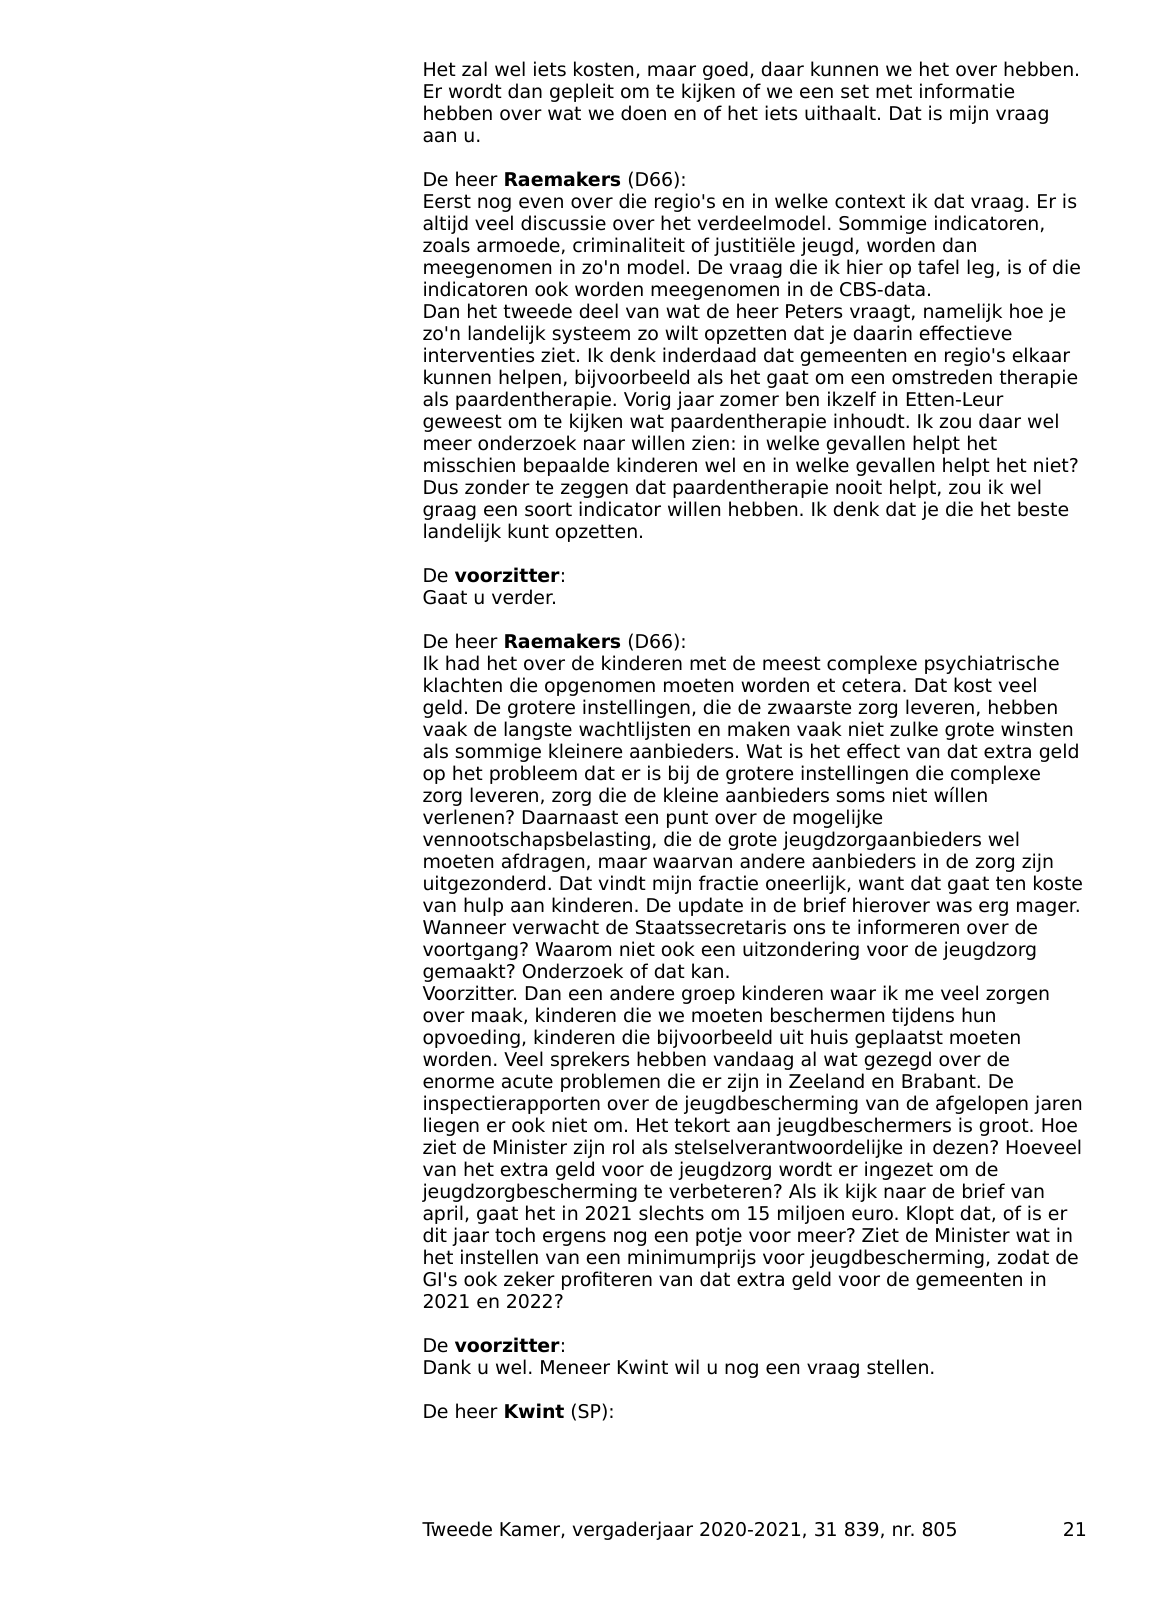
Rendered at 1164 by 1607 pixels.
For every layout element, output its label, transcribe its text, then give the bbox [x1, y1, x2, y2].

text De voorzitter: [422, 565, 1087, 587]
text Eerst nog even over die regio's en in welke context ik dat vraag. Er is altijd veel discussie over het verdeelmodel. Sommige indicatoren, zoals armoede, criminaliteit of justitiële jeugd, worden dan meegenomen in zo'n model. De vraag die ik hier op tafel leg, is of die indicatoren ook worden meegenomen in de CBS-data. [422, 191, 1087, 301]
text De heer Raemakers (D66): [422, 631, 1087, 653]
text Het zal wel iets kosten, maar goed, daar kunnen we het over hebben. Er wordt dan gepleit om te kijken of we een set met informatie hebben over wat we doen en of het iets uithaalt. Dat is mijn vraag aan u. [422, 59, 1087, 147]
text De voorzitter: [422, 1335, 1087, 1357]
text Ik had het over de kinderen met de meest complexe psychiatrische klachten die opgenomen moeten worden et cetera. Dat kost veel geld. De grotere instellingen, die de zwaarste zorg leveren, hebben vaak de langste wachtlijsten en maken vaak niet zulke grote winsten als sommige kleinere aanbieders. Wat is het effect van dat extra geld op het probleem dat er is bij de grotere instellingen die complexe zorg leveren, zorg die de kleine aanbieders soms niet wíllen verlenen? Daarnaast een punt over de mogelijke vennootschapsbelasting, die de grote jeugdzorgaanbieders wel moeten afdragen, maar waarvan andere aanbieders in de zorg zijn uitgezonderd. Dat vindt mijn fractie oneerlijk, want dat gaat ten koste van hulp aan kinderen. De update in de brief hierover was erg mager. Wanneer verwacht de Staatssecretaris ons te informeren over de voortgang? Waarom niet ook een uitzondering voor de jeugdzorg gemaakt? Onderzoek of dat kan. [422, 653, 1087, 983]
text Voorzitter. Dan een andere groep kinderen waar ik me veel zorgen over maak, kinderen die we moeten beschermen tijdens hun opvoeding, kinderen die bijvoorbeeld uit huis geplaatst moeten worden. Veel sprekers hebben vandaag al wat gezegd over de enorme acute problemen die er zijn in Zeeland en Brabant. De inspectierapporten over de jeugdbescherming van de afgelopen jaren liegen er ook niet om. Het tekort aan jeugdbeschermers is groot. Hoe ziet de Minister zijn rol als stelselverantwoordelijke in dezen? Hoeveel van het extra geld voor de jeugdzorg wordt er ingezet om de jeugdzorgbescherming te verbeteren? Als ik kijk naar de brief van april, gaat het in 2021 slechts om 15 miljoen euro. Klopt dat, of is er dit jaar toch ergens nog een potje voor meer? Ziet de Minister wat in het instellen van een minimumprijs voor jeugdbescherming, zodat de GI's ook zeker profiteren van dat extra geld voor de gemeenten in 2021 en 2022? [422, 983, 1087, 1312]
text Dank u wel. Meneer Kwint wil u nog een vraag stellen. [422, 1357, 1087, 1379]
text Gaat u verder. [422, 587, 1087, 609]
text De heer Raemakers (D66): [422, 169, 1087, 191]
text Dan het tweede deel van wat de heer Peters vraagt, namelijk hoe je zo'n landelijk systeem zo wilt opzetten dat je daarin effectieve interventies ziet. Ik denk inderdaad dat gemeenten en regio's elkaar kunnen helpen, bijvoorbeeld als het gaat om een omstreden therapie als paardentherapie. Vorig jaar zomer ben ikzelf in Etten-Leur geweest om te kijken wat paardentherapie inhoudt. Ik zou daar wel meer onderzoek naar willen zien: in welke gevallen helpt het misschien bepaalde kinderen wel en in welke gevallen helpt het niet? Dus zonder te zeggen dat paardentherapie nooit helpt, zou ik wel graag een soort indicator willen hebben. Ik denk dat je die het beste landelijk kunt opzetten. [422, 301, 1087, 543]
text De heer Kwint (SP): [422, 1401, 1087, 1423]
